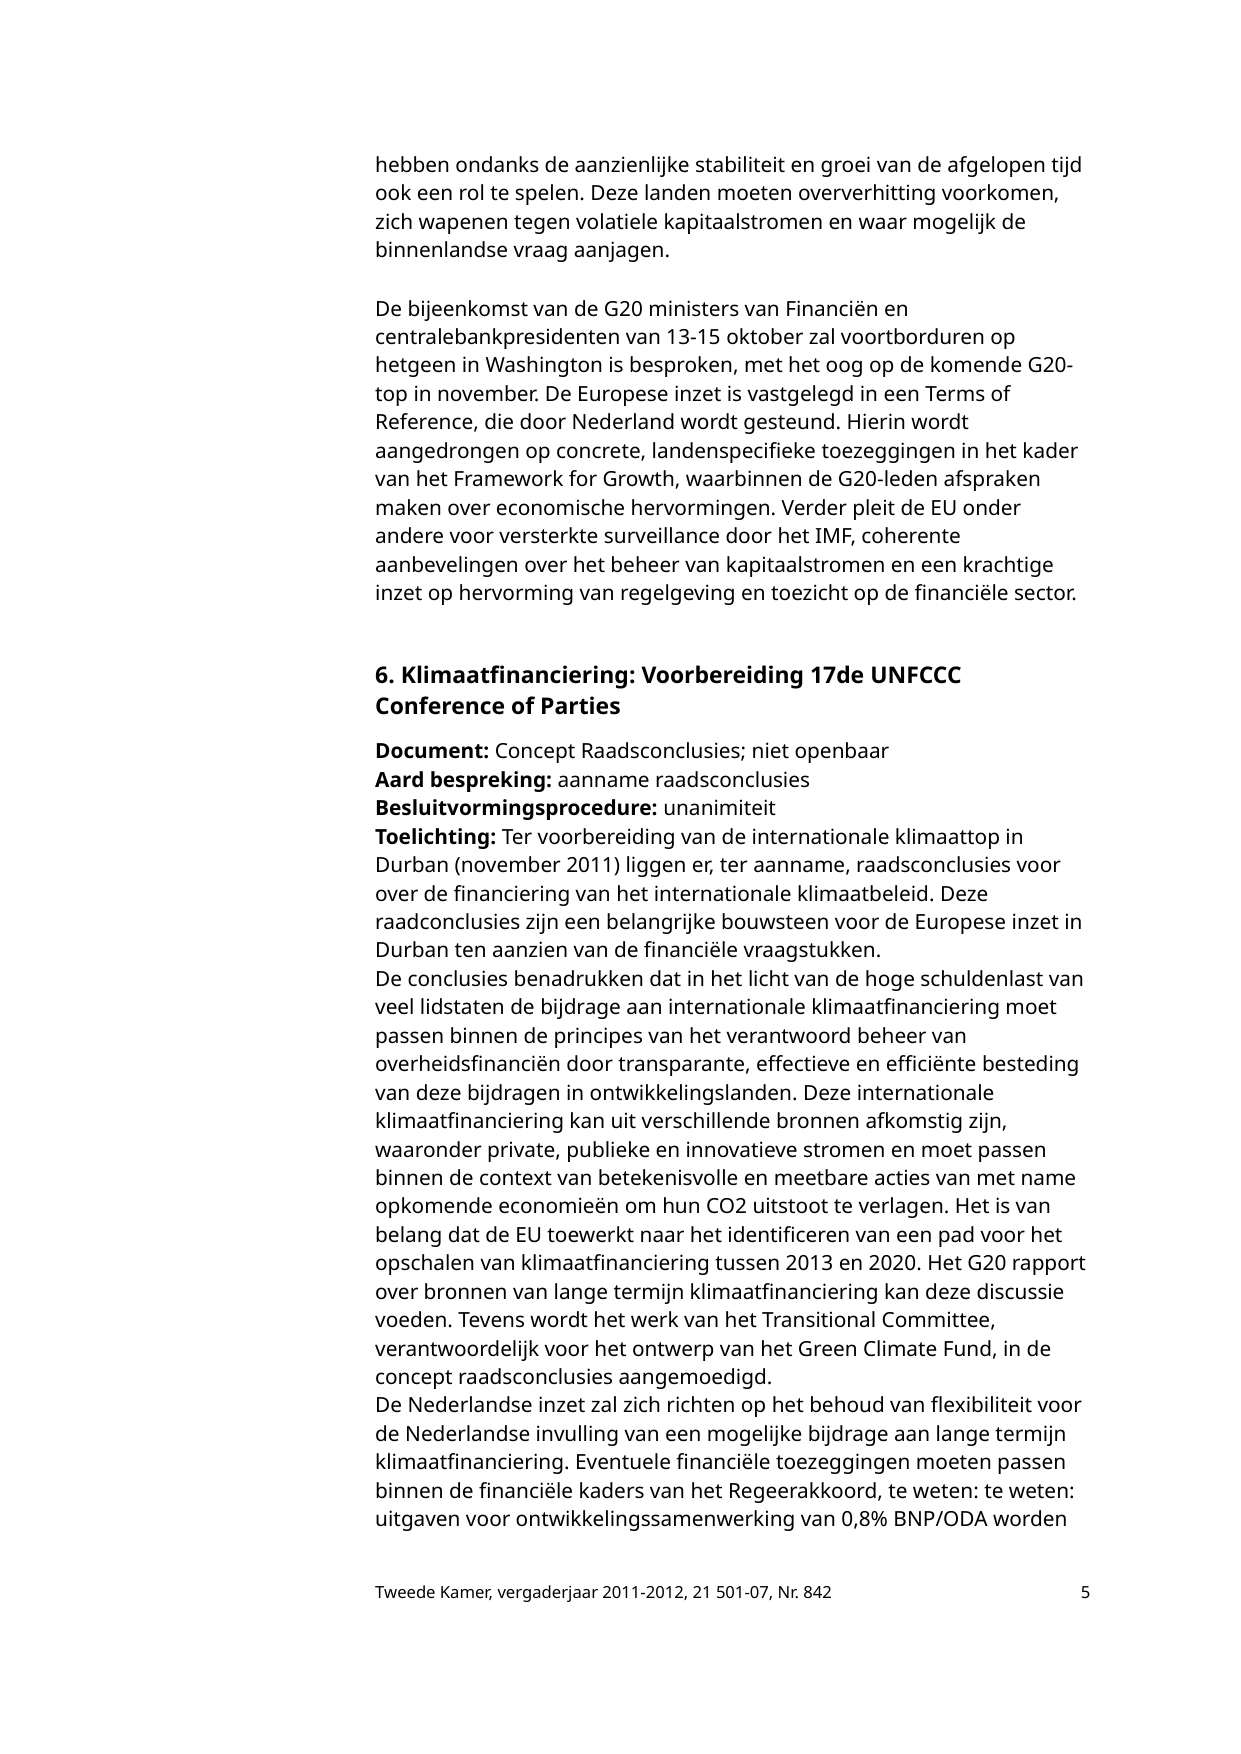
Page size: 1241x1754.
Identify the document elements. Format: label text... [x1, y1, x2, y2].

text Besluitvormingsprocedure: unanimiteit [375, 793, 1090, 822]
text Aard bespreking: aanname raadsconclusies [375, 765, 1090, 793]
text De conclusies benadrukken dat in het licht van de hoge schuldenlast van veel lidstaten de bijdrage aan internationale klimaatfinanciering moet passen binnen de principes van het verantwoord beheer van overheidsfinanciën door transparante, effectieve en efficiënte besteding van deze bijdragen in ontwikkelingslanden. Deze internationale klimaatfinanciering kan uit verschillende bronnen afkomstig zijn, waaronder private, publieke en innovatieve stromen en moet passen binnen de context van betekenisvolle en meetbare acties van met name opkomende economieën om hun CO2 uitstoot te verlagen. Het is van belang dat de EU toewerkt naar het identificeren van een pad voor het opschalen van klimaatfinanciering tussen 2013 en 2020. Het G20 rapport over bronnen van lange termijn klimaatfinanciering kan deze discussie voeden. Tevens wordt het werk van het Transitional Committee, verantwoordelijk voor het ontwerp van het Green Climate Fund, in de concept raadsconclusies aangemoedigd. [375, 964, 1090, 1391]
text Document: Concept Raadsconclusies; niet openbaar [375, 737, 1090, 765]
text hebben ondanks de aanzienlijke stabiliteit en groei van de afgelopen tijd ook een rol te spelen. Deze landen moeten oververhitting voorkomen, zich wapenen tegen volatiele kapitaalstromen en waar mogelijk de binnenlandse vraag aanjagen. [375, 150, 1090, 264]
text De Nederlandse inzet zal zich richten op het behoud van flexibiliteit voor de Nederlandse invulling van een mogelijke bijdrage aan lange termijn klimaatfinanciering. Eventuele financiële toezeggingen moeten passen binnen de financiële kaders van het Regeerakkoord, te weten: te weten: uitgaven voor ontwikkelingssamenwerking van 0,8% BNP/ODA worden [375, 1391, 1090, 1533]
subtitle 6. Klimaatfinanciering: Voorbereiding 17de UNFCCC Conference of Parties [375, 659, 1090, 722]
text De bijeenkomst van de G20 ministers van Financiën en centralebankpresidenten van 13-15 oktober zal voortborduren op hetgeen in Washington is besproken, met het oog op de komende G20-top in november. De Europese inzet is vastgelegd in een Terms of Reference, die door Nederland wordt gesteund. Hierin wordt aangedrongen op concrete, landenspecifieke toezeggingen in het kader van het Framework for Growth, waarbinnen de G20-leden afspraken maken over economische hervormingen. Verder pleit de EU onder andere voor versterkte surveillance door het IMF, coherente aanbevelingen over het beheer van kapitaalstromen en een krachtige inzet op hervorming van regelgeving en toezicht op de financiële sector. [375, 294, 1090, 607]
text Toelichting: Ter voorbereiding van de internationale klimaattop in Durban (november 2011) liggen er, ter aanname, raadsconclusies voor over de financiering van het internationale klimaatbeleid. Deze raadconclusies zijn een belangrijke bouwsteen voor de Europese inzet in Durban ten aanzien van de financiële vraagstukken. [375, 822, 1090, 964]
